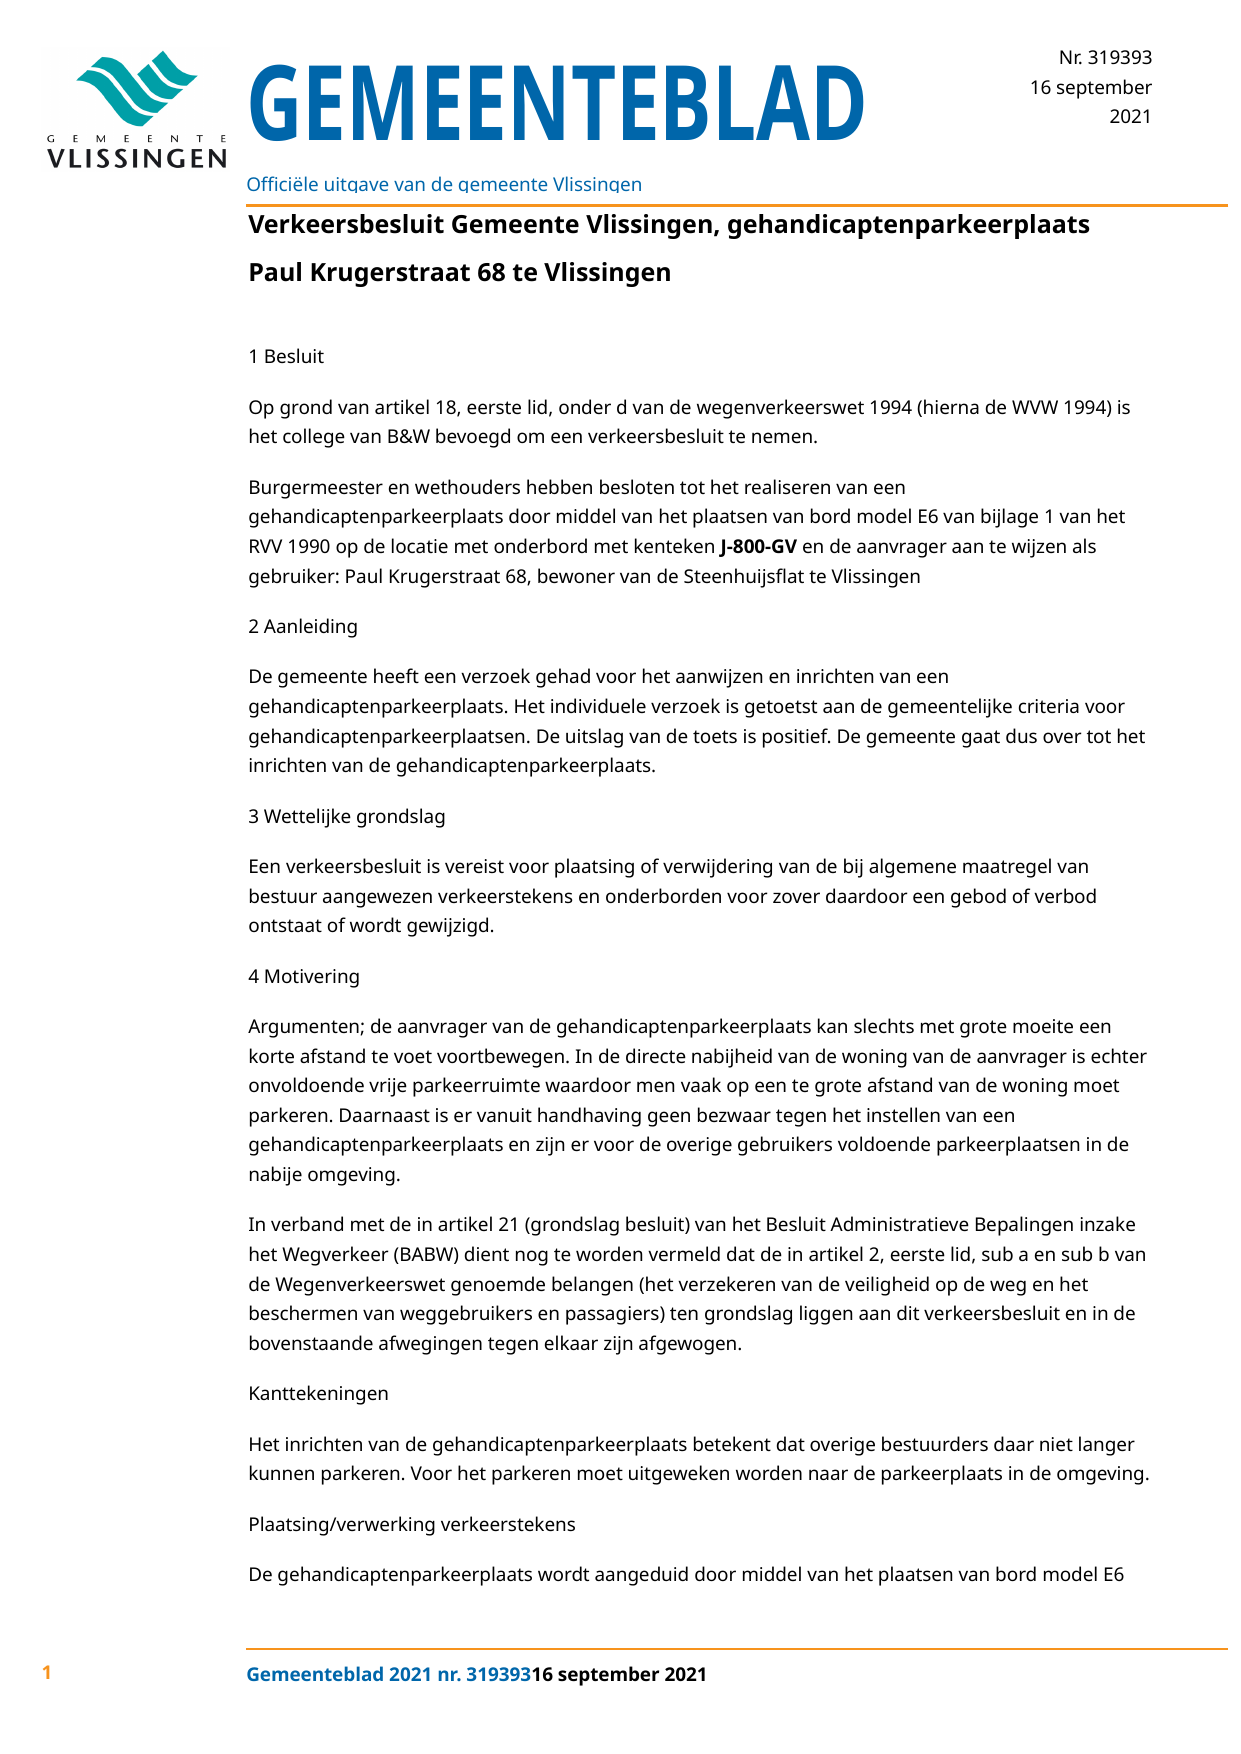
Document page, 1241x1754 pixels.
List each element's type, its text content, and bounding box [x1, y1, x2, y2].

text De gemeente heeft een verzoek gehad voor het aanwijzen en inrichten van een gehandicaptenparkeerplaats. Het individuele verzoek is getoetst aan de gemeentelijke criteria voor gehandicaptenparkeerplaatsen. De uitslag van de toets is positief. De gemeente gaat dus over tot het inrichten van de gehandicaptenparkeerplaats. [248, 664, 1152, 778]
text Een verkeersbesluit is vereist voor plaatsing of verwijdering van de bij algemene maatregel van bestuur aangewezen verkeerstekens en onderborden voor zover daardoor een gebod of verbod ontstaat of wordt gewijzigd. [248, 853, 1152, 938]
text De gehandicaptenparkeerplaats wordt aangeduid door middel van het plaatsen van bord model E6 [248, 1561, 1152, 1587]
text Plaatsing/verwerking verkeerstekens [248, 1511, 1152, 1536]
text Burgermeester en wethouders hebben besloten tot het realiseren van een gehandicaptenparkeerplaats door middel van het plaatsen van bord model E6 van bijlage 1 van het RVV 1990 op de locatie met onderbord met kenteken J-800-GV en de aanvrager aan te wijzen als gebruiker: Paul Krugerstraat 68, bewoner van de Steenhuijsflat te Vlissingen [248, 474, 1152, 588]
text 1 Besluit [248, 344, 1152, 369]
text Kanttekeningen [248, 1380, 1152, 1406]
text 2 Aanleiding [248, 613, 1152, 639]
text Het inrichten van de gehandicaptenparkeerplaats betekent dat overige bestuurders daar niet langer kunnen parkeren. Voor het parkeren moet uitgeweken worden naar de parkeerplaats in de omgeving. [248, 1431, 1152, 1486]
text 3 Wettelijke grondslag [248, 803, 1152, 828]
text 4 Motivering [248, 963, 1152, 988]
text Op grond van artikel 18, eerste lid, onder d van de wegenverkeerswet 1994 (hierna de WVW 1994) is het college van B&W bevoegd om een verkeersbesluit te nemen. [248, 394, 1152, 449]
text Argumenten; de aanvrager van de gehandicaptenparkeerplaats kan slechts met grote moeite een korte afstand te voet voortbewegen. In de directe nabijheid van de woning van de aanvrager is echter onvoldoende vrije parkeerruimte waardoor men vaak op een te grote afstand van de woning moet parkeren. Daarnaast is er vanuit handhaving geen bezwaar tegen het instellen van een gehandicaptenparkeerplaats en zijn er voor de overige gebruikers voldoende parkeerplaatsen in de nabije omgeving. [248, 1013, 1152, 1187]
picture [41, 47, 231, 172]
text Verkeersbesluit Gemeente Vlissingen, gehandicaptenparkeerplaats Paul Krugerstraat 68 te Vlissingen [248, 207, 1152, 288]
text In verband met de in artikel 21 (grondslag besluit) van het Besluit Administratieve Bepalingen inzake het Wegverkeer (BABW) dient nog te worden vermeld dat de in artikel 2, eerste lid, sub a en sub b van de Wegenverkeerswet genoemde belangen (het verzekeren van de veiligheid op de weg en het beschermen van weggebruikers en passagiers) ten grondslag liggen aan dit verkeersbesluit en in de bovenstaande afwegingen tegen elkaar zijn afgewogen. [248, 1212, 1152, 1356]
